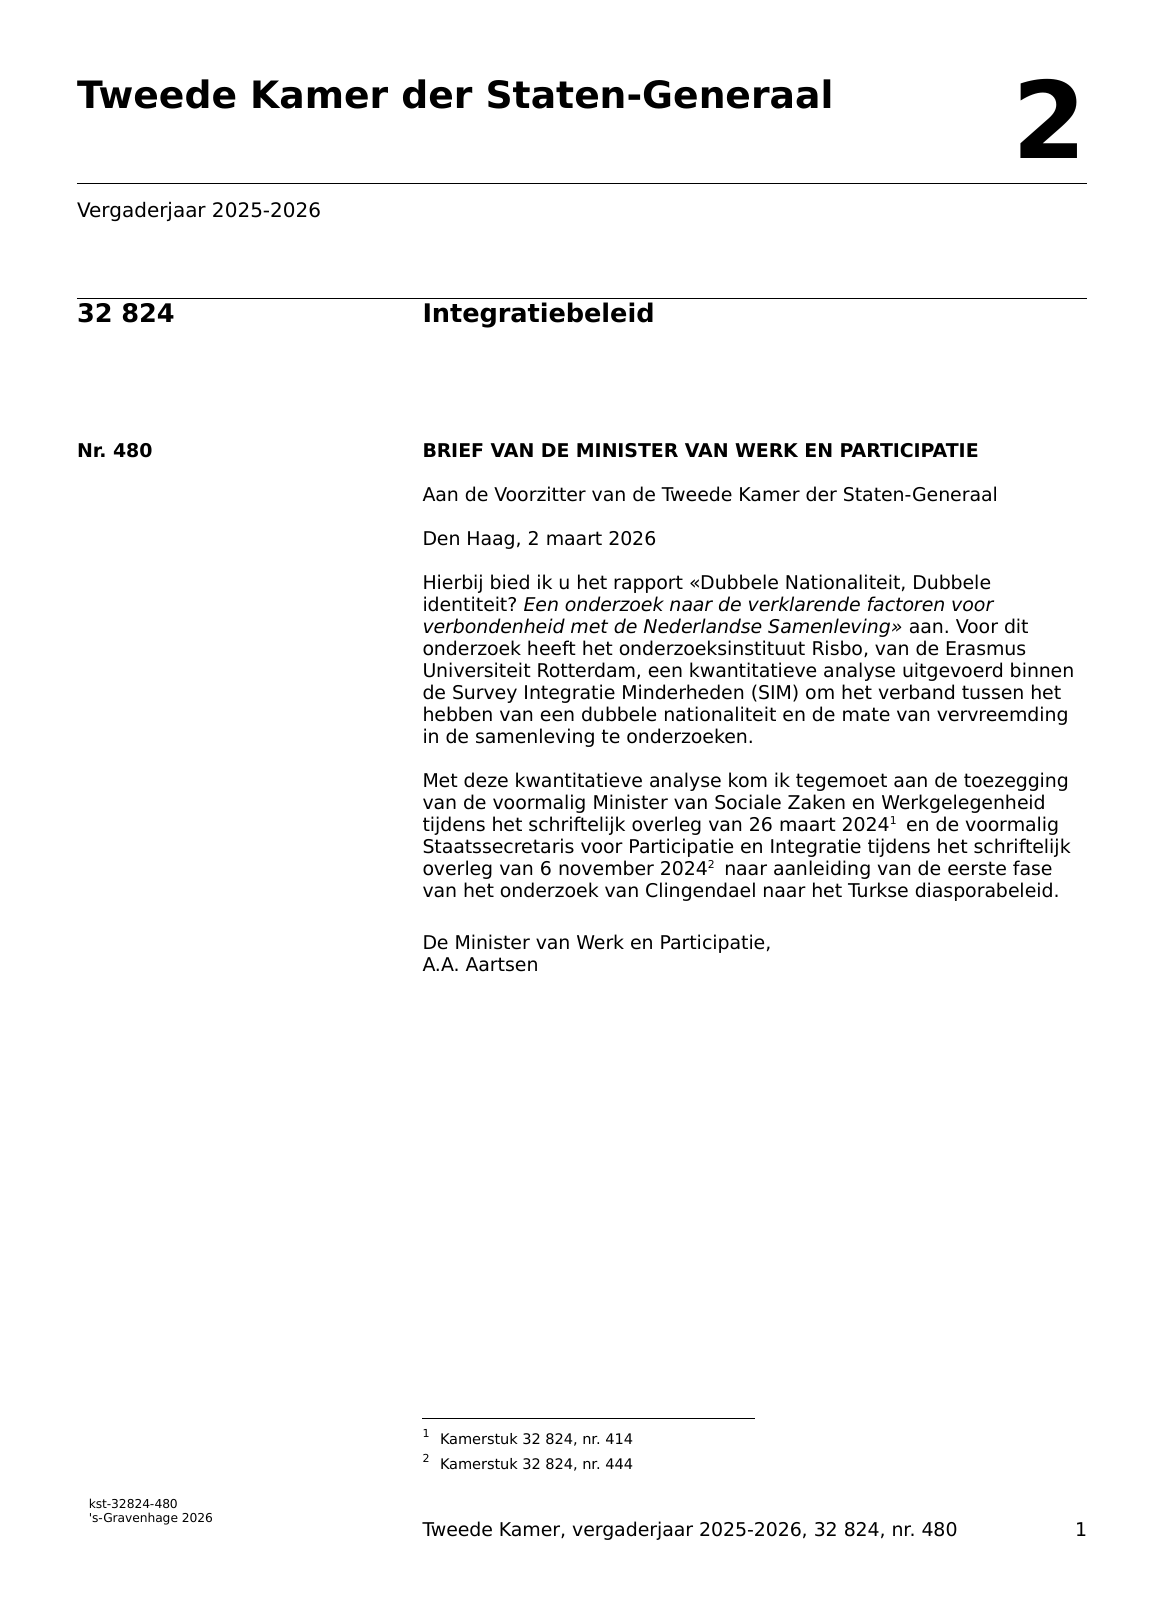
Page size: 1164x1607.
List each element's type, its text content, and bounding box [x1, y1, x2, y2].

text Aan de Voorzitter van de Tweede Kamer der Staten-Generaal [422, 484, 1087, 506]
text Den Haag, 2 maart 2026 [422, 528, 1087, 550]
subtitle Nr. 480 BRIEF VAN DE MINISTER VAN WERK EN PARTICIPATIE [77, 440, 1087, 462]
subtitle 32 824 Integratiebeleid [77, 299, 1087, 329]
table_cell Vergaderjaar 2025-2026 [77, 184, 1087, 298]
table_header 2 [886, 59, 1087, 183]
text Kamerstuk 32 824, nr. 444 [422, 1452, 1087, 1474]
text kst-32824-480 [88, 1497, 323, 1511]
text Kamerstuk 32 824, nr. 414 [422, 1427, 1087, 1449]
text Hierbij bied ik u het rapport «Dubbele Nationaliteit, Dubbele identiteit? Een onderzoek naar de verklarende factoren voor verbondenheid met de Nederlandse Samenleving» aan. Voor dit onderzoek heeft het onderzoeksinstituut Risbo, van de Erasmus Universiteit Rotterdam, een kwantitatieve analyse uitgevoerd binnen de Survey Integratie Minderheden (SIM) om het verband tussen het hebben van een dubbele nationaliteit en de mate van vervreemding in de samenleving te onderzoeken. [422, 572, 1087, 748]
text 's-Gravenhage 2026 [88, 1511, 323, 1525]
text De Minister van Werk en Participatie, A.A. Aartsen [422, 932, 1087, 976]
table_header Tweede Kamer der Staten-Generaal [77, 59, 886, 183]
text Met deze kwantitatieve analyse kom ik tegemoet aan de toezegging van de voormalig Minister van Sociale Zaken en Werkgelegenheid tijdens het schriftelijk overleg van 26 maart 2024 en de voormalig Staatssecretaris voor Participatie en Integratie tijdens het schriftelijk overleg van 6 november 2024 naar aanleiding van de eerste fase van het onderzoek van Clingendael naar het Turkse diasporabeleid. [422, 770, 1087, 902]
